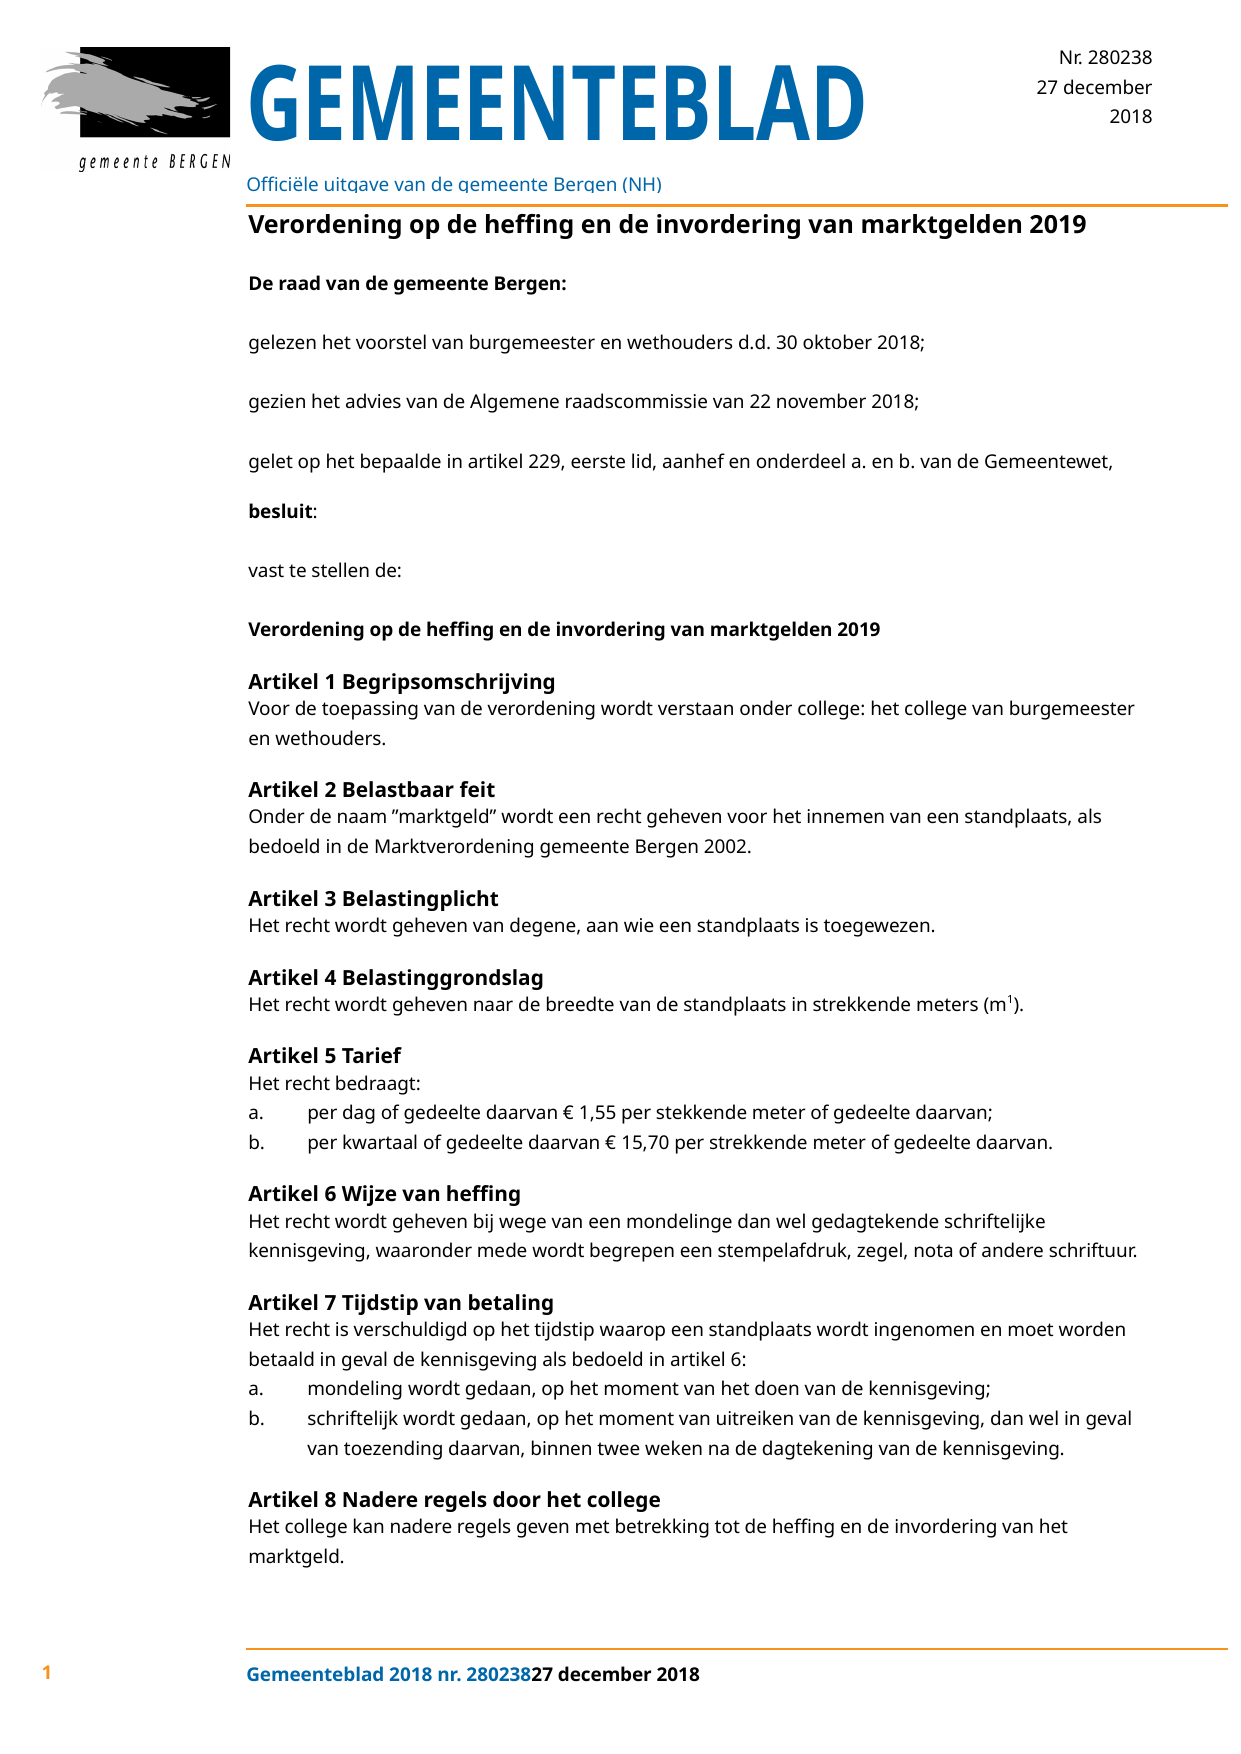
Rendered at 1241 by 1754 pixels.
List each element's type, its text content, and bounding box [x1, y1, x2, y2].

list per kwartaal of gedeelte daarvan € 15,70 per strekkende meter of gedeelte daarvan. [248, 1129, 1152, 1155]
text De raad van de gemeente Bergen: [248, 270, 1152, 296]
list mondeling wordt gedaan, op het moment van het doen van de kennisgeving; [248, 1376, 1152, 1401]
text Het recht bedraagt: [248, 1070, 1152, 1096]
text Artikel 3 Belastingplicht [248, 884, 1152, 912]
text Artikel 7 Tijdstip van betaling [248, 1288, 1152, 1316]
picture [41, 47, 231, 172]
text besluit: [248, 498, 1152, 524]
text Onder de naam ”marktgeld” wordt een recht geheven voor het innemen van een standplaats, als bedoeld in de Marktverordening gemeente Bergen 2002. [248, 804, 1152, 859]
text gezien het advies van de Algemene raadscommissie van 22 november 2018; [248, 389, 1152, 414]
text Verordening op de heffing en de invordering van marktgelden 2019 [248, 207, 1152, 241]
text gelet op het bepaalde in artikel 229, eerste lid, aanhef en onderdeel a. en b. van de Gemeentewet, [248, 448, 1152, 473]
text gelezen het voorstel van burgemeester en wethouders d.d. 30 oktober 2018; [248, 329, 1152, 355]
text Het college kan nadere regels geven met betrekking tot de heffing en de invordering van het marktgeld. [248, 1513, 1152, 1569]
text Artikel 5 Tarief [248, 1041, 1152, 1070]
text Artikel 6 Wijze van heffing [248, 1179, 1152, 1208]
text Voor de toepassing van de verordening wordt verstaan onder college: het college van burgemeester en wethouders. [248, 695, 1152, 751]
text Het recht is verschuldigd op het tijdstip waarop een standplaats wordt ingenomen en moet worden betaald in geval de kennisgeving als bedoeld in artikel 6: [248, 1316, 1152, 1372]
text Verordening op de heffing en de invordering van marktgelden 2019 [248, 616, 1152, 642]
text Artikel 8 Nadere regels door het college [248, 1485, 1152, 1513]
text Het recht wordt geheven van degene, aan wie een standplaats is toegewezen. [248, 912, 1152, 938]
text Het recht wordt geheven naar de breedte van de standplaats in strekkende meters (m1). [248, 991, 1152, 1017]
text Het recht wordt geheven bij wege van een mondelinge dan wel gedagtekende schriftelijke kennisgeving, waaronder mede wordt begrepen een stempelafdruk, zegel, nota of andere schriftuur. [248, 1208, 1152, 1263]
text Artikel 4 Belastinggrondslag [248, 963, 1152, 991]
list schriftelijk wordt gedaan, op het moment van uitreiken van de kennisgeving, dan wel in geval van toezending daarvan, binnen twee weken na de dagtekening van de kennisgeving. [248, 1405, 1152, 1460]
text vast te stellen de: [248, 557, 1152, 583]
list per dag of gedeelte daarvan € 1,55 per stekkende meter of gedeelte daarvan; [248, 1099, 1152, 1125]
text Artikel 1 Begripsomschrijving [248, 667, 1152, 695]
text Artikel 2 Belastbaar feit [248, 775, 1152, 804]
